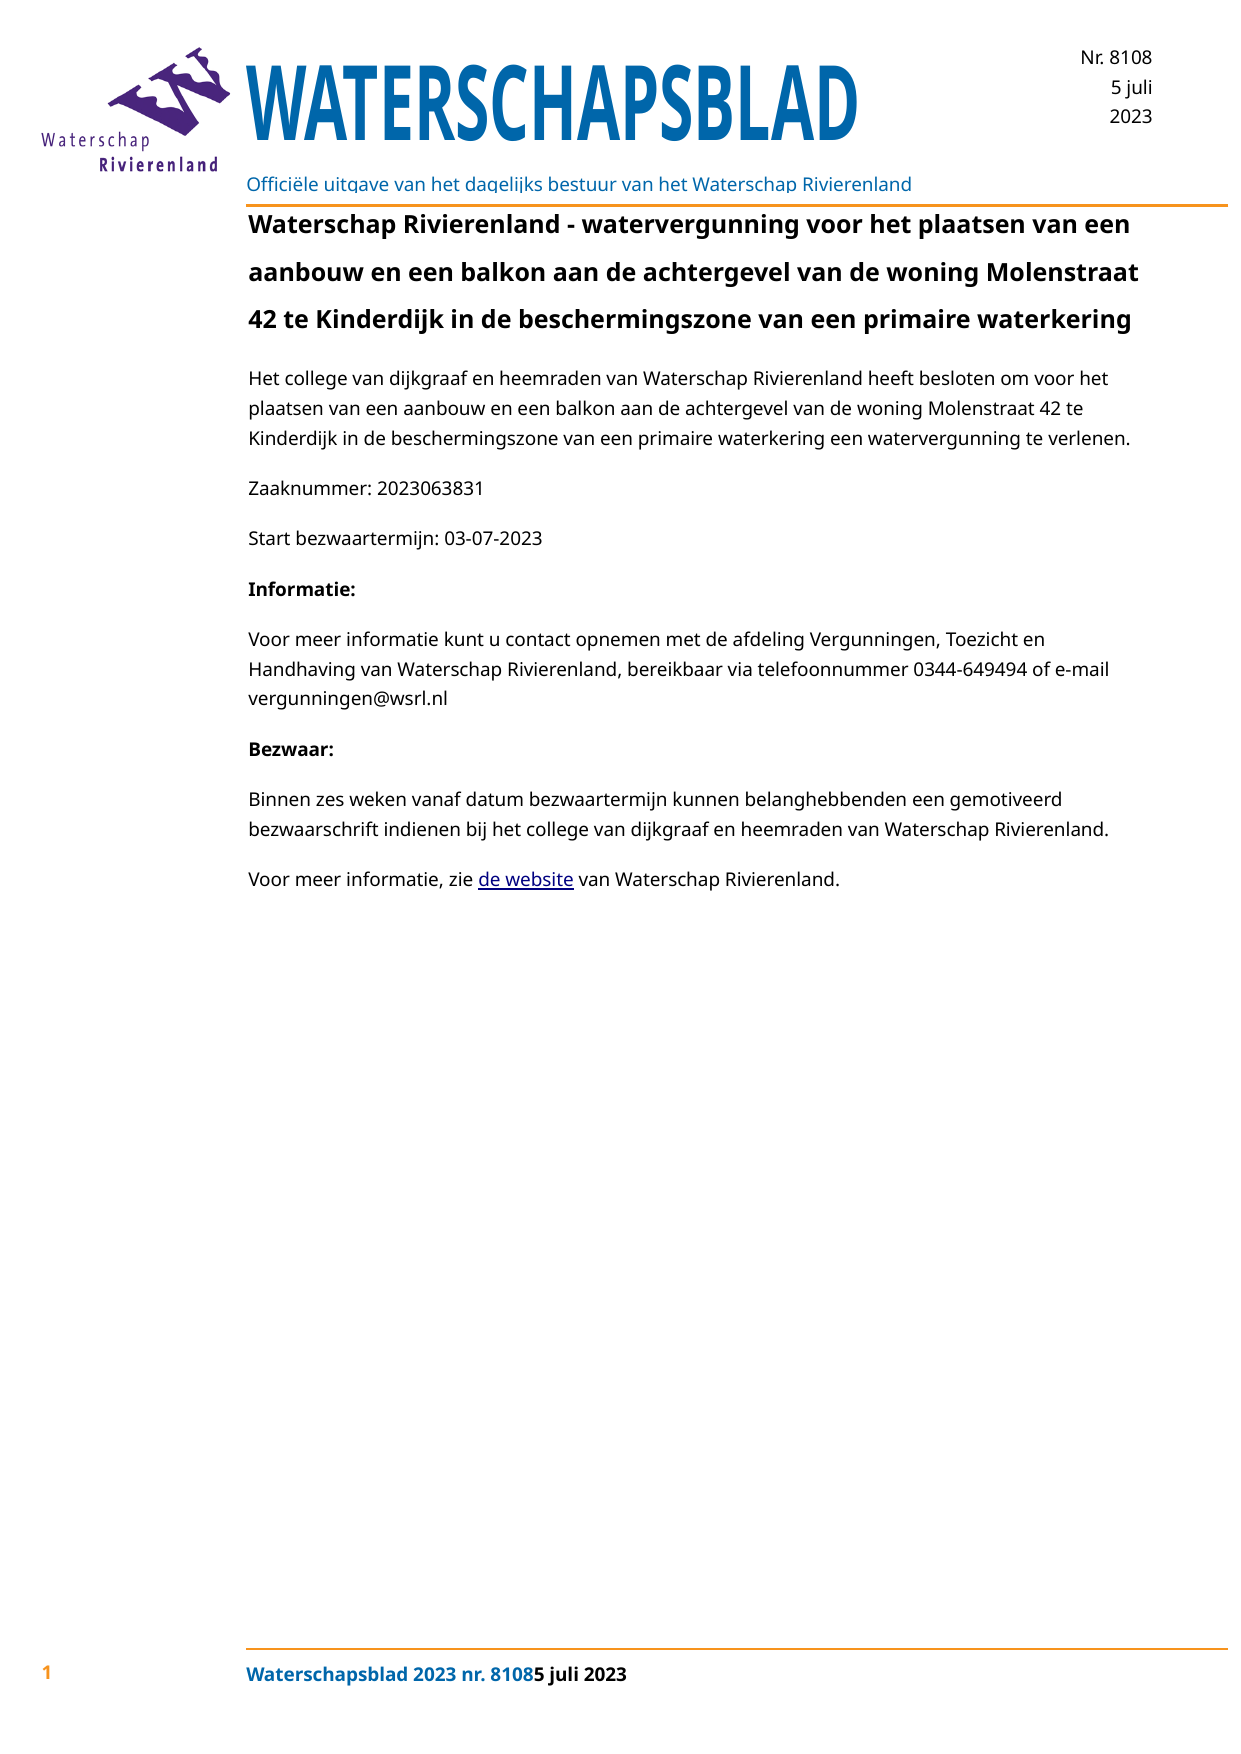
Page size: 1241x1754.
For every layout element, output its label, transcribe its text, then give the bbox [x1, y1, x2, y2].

text Bezwaar: [248, 736, 1152, 762]
text Voor meer informatie kunt u contact opnemen met de afdeling Vergunningen, Toezicht en Handhaving van Waterschap Rivierenland, bereikbaar via telefoonnummer 0344-649494 of e-mail vergunningen@wsrl.nl [248, 626, 1152, 711]
text Waterschap Rivierenland - watervergunning voor het plaatsen van een aanbouw en een balkon aan de achtergevel van de woning Molenstraat 42 te Kinderdijk in de beschermingszone van een primaire waterkering [248, 207, 1152, 336]
text Zaaknummer: 2023063831 [248, 475, 1152, 501]
picture [41, 47, 231, 172]
text Voor meer informatie, zie de website van Waterschap Rivierenland. [248, 866, 1152, 892]
text Binnen zes weken vanaf datum bezwaartermijn kunnen belanghebbenden een gemotiveerd bezwaarschrift indienen bij het college van dijkgraaf en heemraden van Waterschap Rivierenland. [248, 786, 1152, 842]
text Het college van dijkgraaf en heemraden van Waterschap Rivierenland heeft besloten om voor het plaatsen van een aanbouw en een balkon aan de achtergevel van de woning Molenstraat 42 te Kinderdijk in de beschermingszone van een primaire waterkering een watervergunning te verlenen. [248, 366, 1152, 450]
text Informatie: [248, 576, 1152, 602]
text Start bezwaartermijn: 03-07-2023 [248, 526, 1152, 551]
